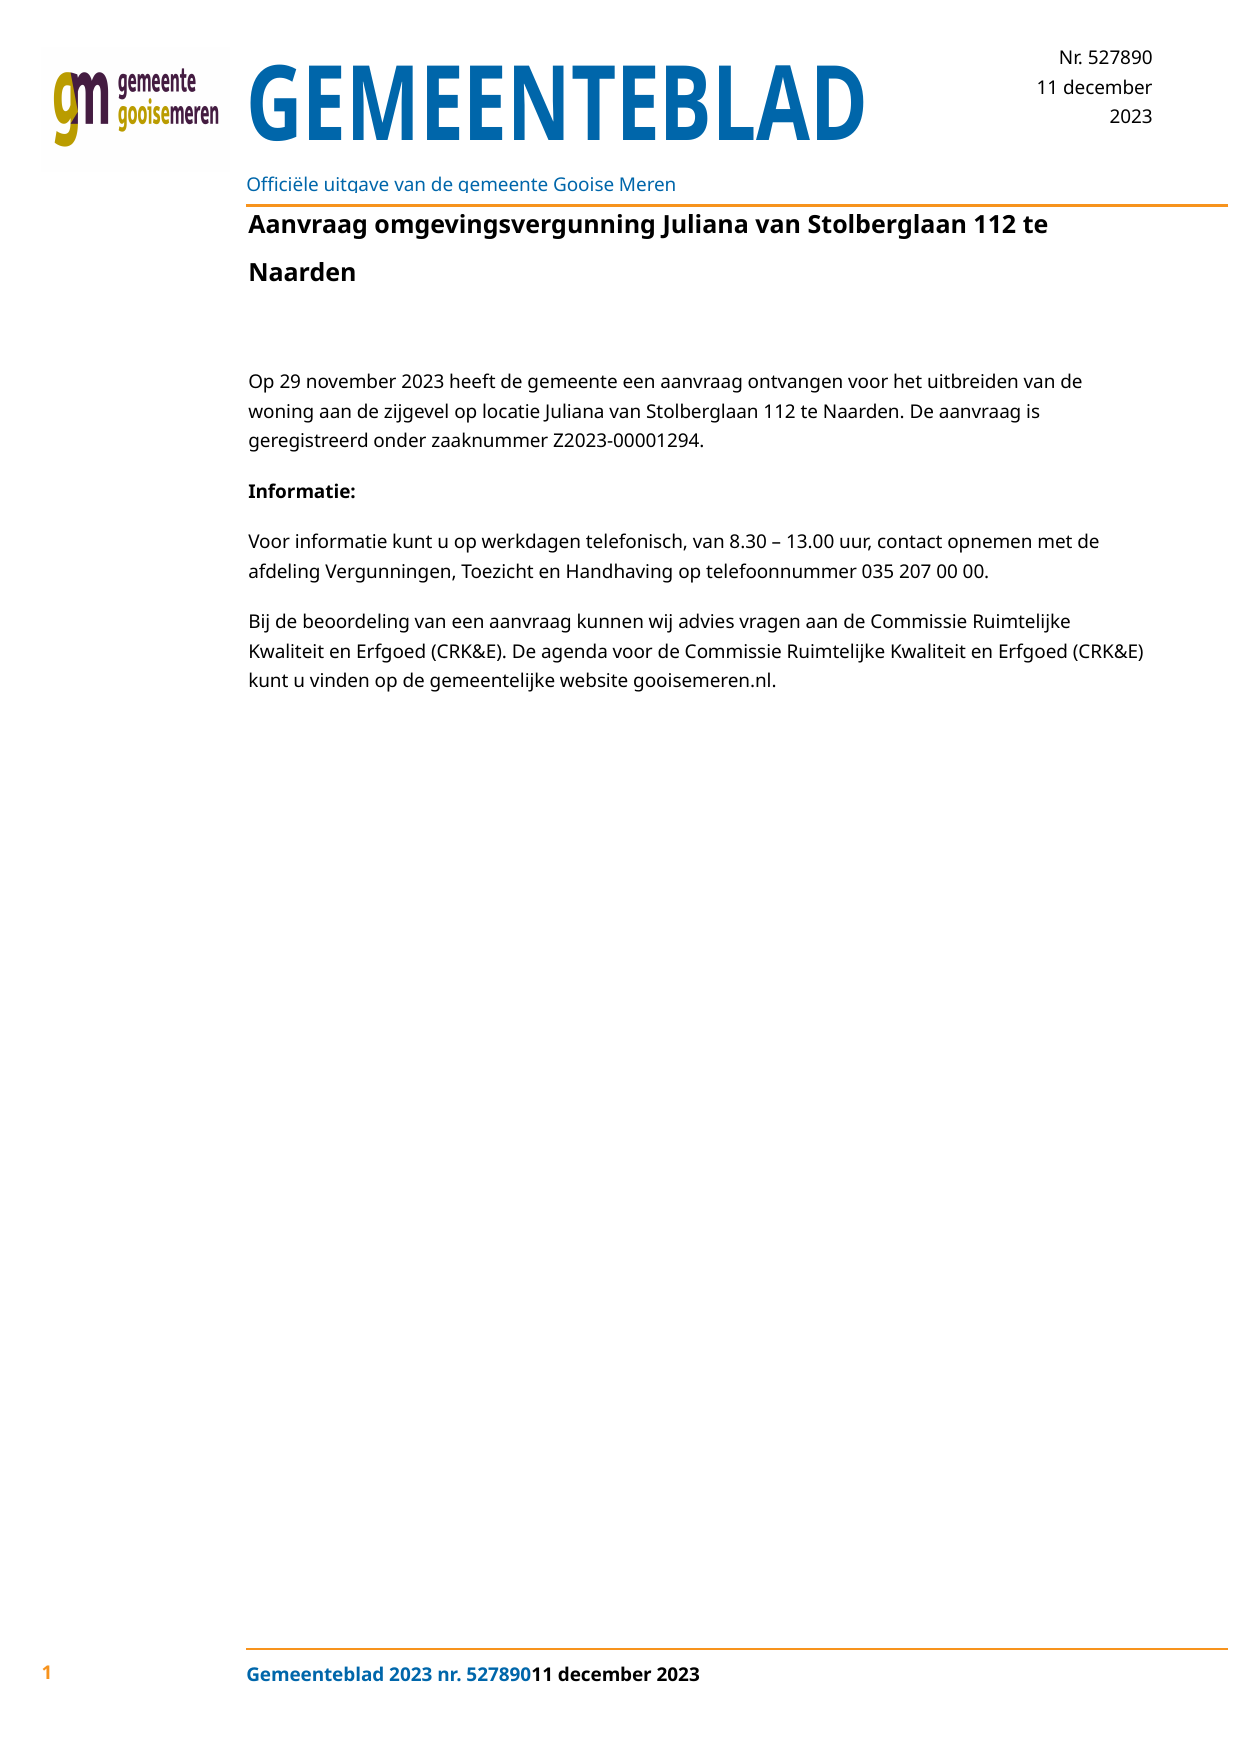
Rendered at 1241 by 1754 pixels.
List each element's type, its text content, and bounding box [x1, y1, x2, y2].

text Informatie: [248, 478, 1152, 504]
text Aanvraag omgevingsvergunning Juliana van Stolberglaan 112 te Naarden [248, 207, 1152, 288]
text Voor informatie kunt u op werkdagen telefonisch, van 8.30 – 13.00 uur, contact opnemen met de afdeling Vergunningen, Toezicht en Handhaving op telefoonnummer 035 207 00 00. [248, 528, 1152, 584]
text Bij de beoordeling van een aanvraag kunnen wij advies vragen aan de Commissie Ruimtelijke Kwaliteit en Erfgoed (CRK&E). De agenda voor de Commissie Ruimtelijke Kwaliteit en Erfgoed (CRK&E) kunt u vinden op de gemeentelijke website gooisemeren.nl. [248, 608, 1152, 693]
text Op 29 november 2023 heeft de gemeente een aanvraag ontvangen voor het uitbreiden van de woning aan de zijgevel op locatie Juliana van Stolberglaan 112 te Naarden. De aanvraag is geregistreerd onder zaaknummer Z2023-00001294. [248, 368, 1152, 453]
picture [41, 47, 231, 172]
